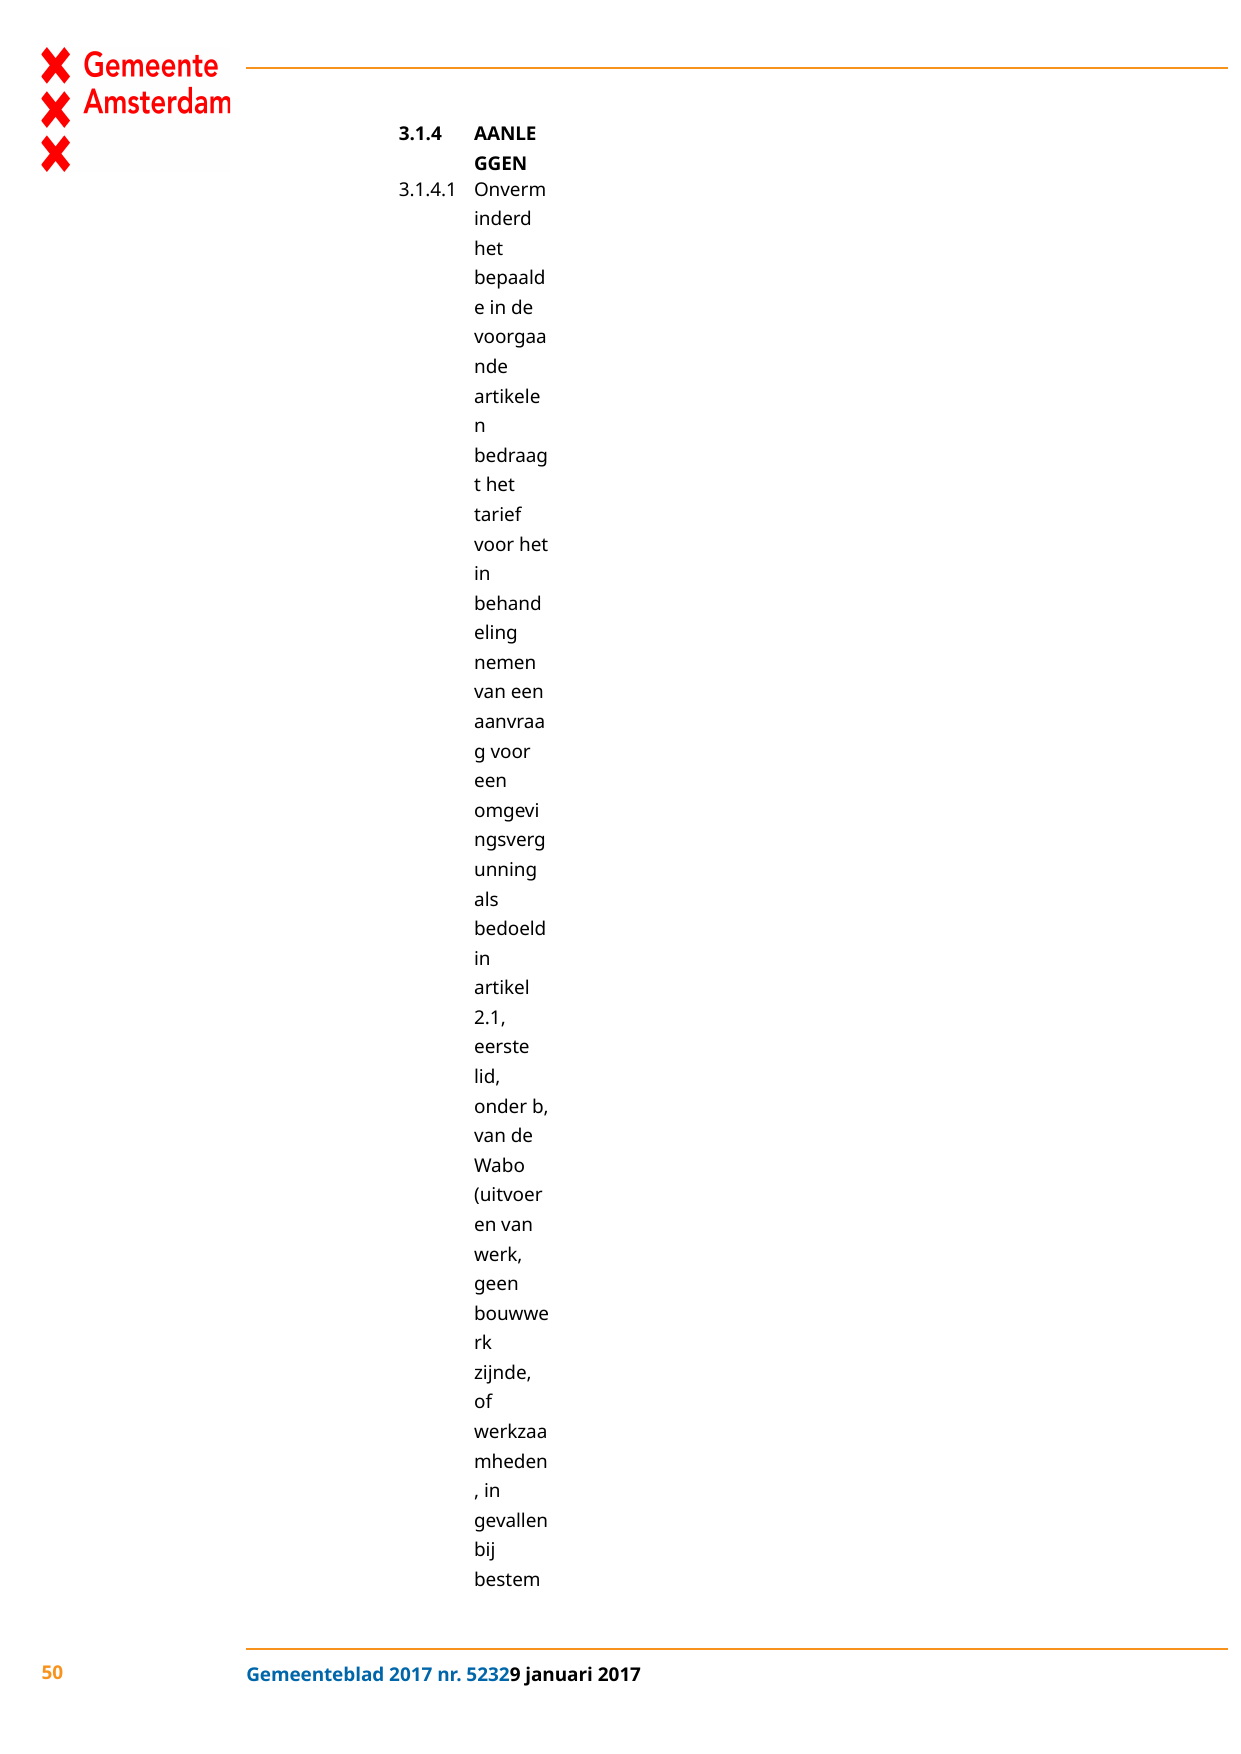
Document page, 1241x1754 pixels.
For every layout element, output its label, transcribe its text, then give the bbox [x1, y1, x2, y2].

table_cell [474, 95, 549, 121]
table_cell [850, 95, 926, 121]
picture [41, 47, 231, 172]
table_cell [625, 121, 700, 176]
table_cell [1076, 121, 1152, 176]
table_cell [399, 95, 474, 121]
table_cell [850, 121, 926, 176]
table_cell 3.1.4.1 [399, 176, 474, 1592]
table_cell [323, 95, 398, 121]
table_cell [323, 121, 398, 176]
table_cell [1076, 176, 1152, 1592]
table_cell [1001, 176, 1076, 1592]
table_cell [549, 95, 624, 121]
table_cell [926, 121, 1001, 176]
table_cell [248, 176, 323, 1592]
table_cell [926, 176, 1001, 1592]
table_cell [248, 95, 323, 121]
table_cell [1001, 95, 1076, 121]
table_cell 3.1.4 [399, 121, 474, 176]
table_cell [700, 95, 775, 121]
table_cell [1076, 95, 1152, 121]
table_cell [625, 176, 700, 1592]
table_cell [775, 121, 850, 176]
table_cell [248, 121, 323, 176]
table_cell AANLEGGEN [474, 121, 549, 176]
table_cell [926, 95, 1001, 121]
table_cell [775, 176, 850, 1592]
table_cell [549, 121, 624, 176]
table_cell [1001, 121, 1076, 176]
table_cell [775, 95, 850, 121]
table_cell [625, 95, 700, 121]
table_cell [700, 176, 775, 1592]
table_cell [323, 176, 398, 1592]
table_cell Onverminderd het bepaalde in de voorgaande artikelen bedraagt het tarief voor het in behandeling nemen van een aanvraag voor een omgevingsvergunning als bedoeld in artikel 2.1, eerste lid, onder b, van de Wabo (uitvoeren van werk, geen bouwwerk zijnde, of werkzaamheden, in gevallen bij bestem [474, 176, 549, 1592]
table_cell [549, 176, 624, 1592]
table_cell [700, 121, 775, 176]
table_cell [850, 176, 926, 1592]
